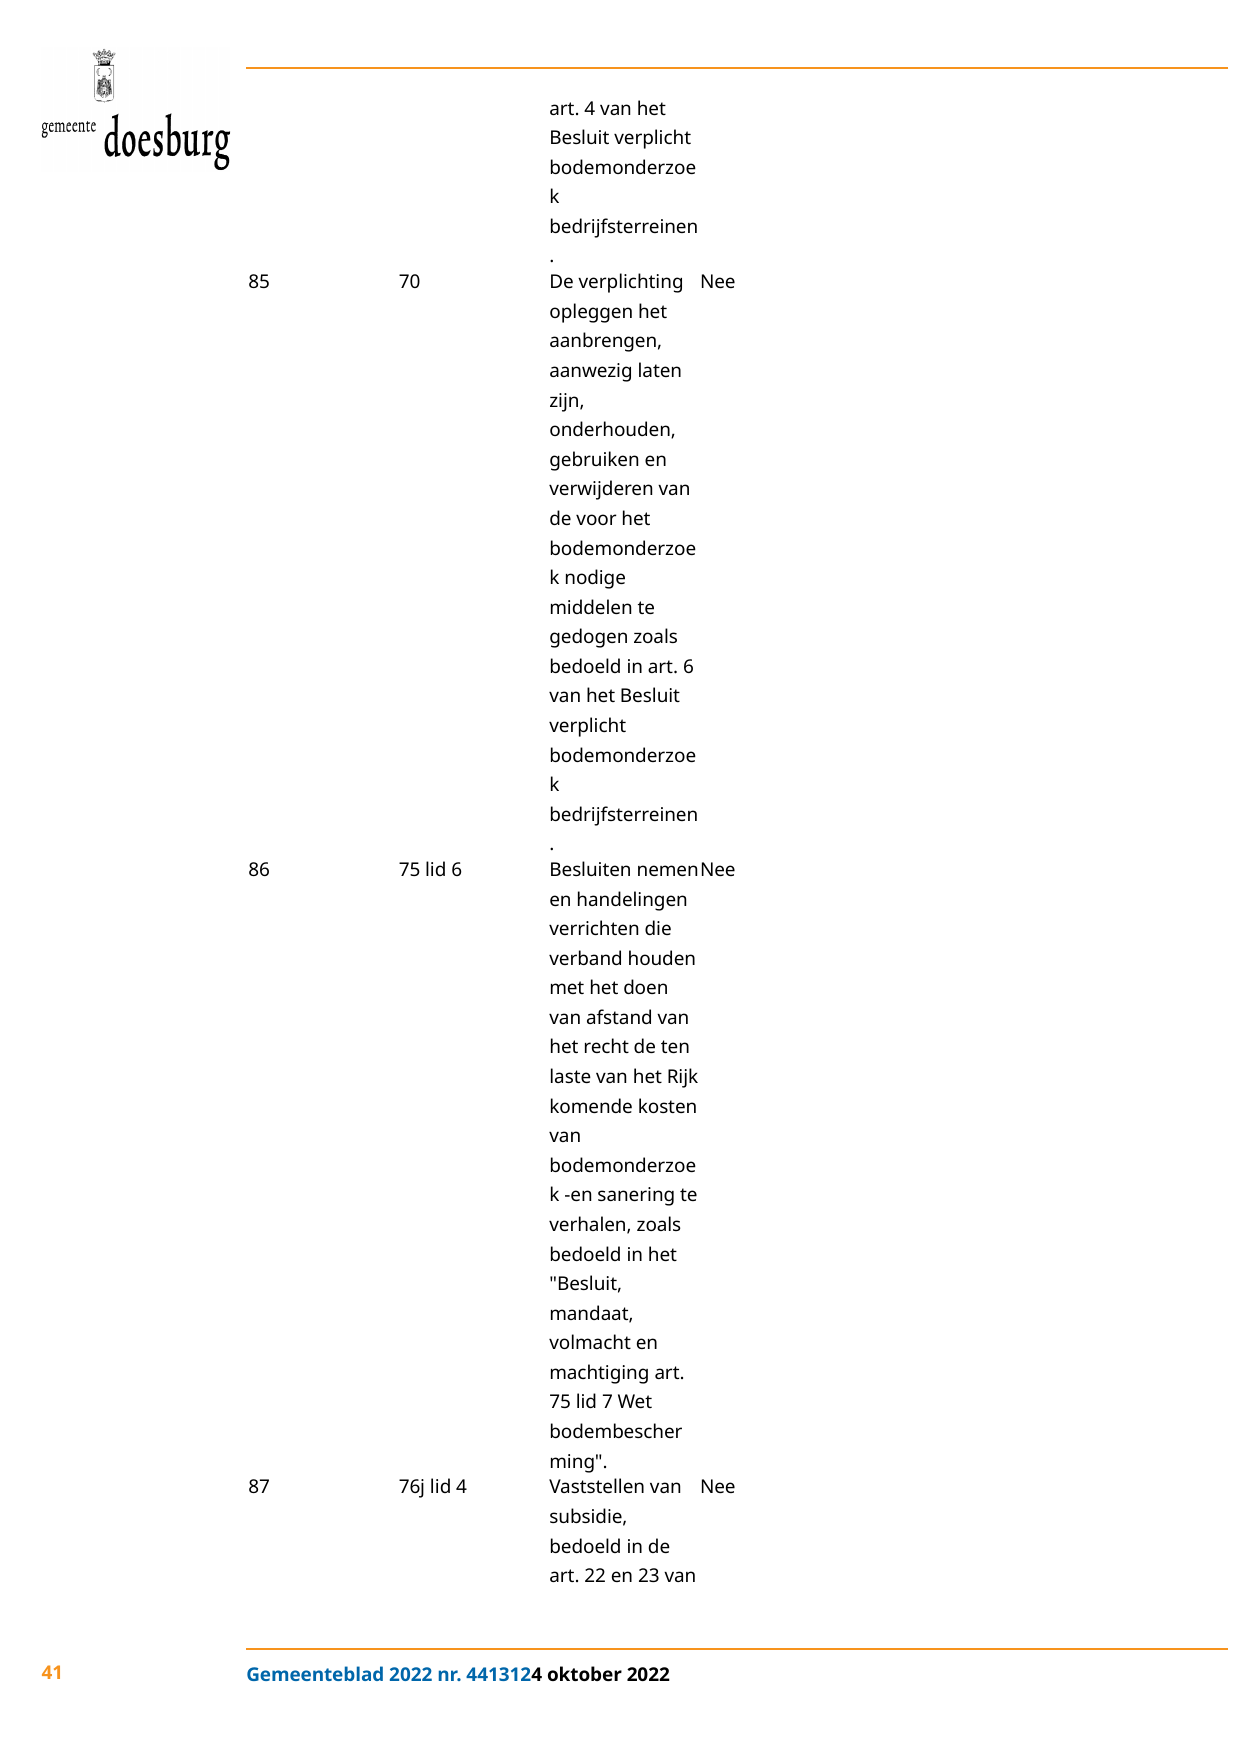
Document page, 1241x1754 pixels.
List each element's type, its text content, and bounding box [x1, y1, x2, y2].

table_cell [850, 95, 1001, 268]
table_cell 75 lid 6 [399, 856, 549, 1474]
table_cell [1001, 269, 1152, 856]
table_cell Nee [700, 1474, 850, 1588]
picture [41, 47, 231, 172]
table_cell [399, 95, 549, 268]
table_cell 86 [248, 856, 398, 1474]
table_cell Nee [700, 269, 850, 856]
table_cell [850, 1474, 1001, 1588]
table_cell [850, 856, 1001, 1474]
table_cell [850, 269, 1001, 856]
table_cell [700, 95, 850, 268]
table_cell [1001, 856, 1152, 1474]
table_cell art. 4 van het Besluit verplicht bodemonderzoek bedrijfsterreinen. [549, 95, 700, 268]
table_cell De verplichting opleggen het aanbrengen, aanwezig laten zijn, onderhouden, gebruiken en verwijderen van de voor het bodemonderzoek nodige middelen te gedogen zoals bedoeld in art. 6 van het Besluit verplicht bodemonderzoek bedrijfsterreinen. [549, 269, 700, 856]
table_cell [248, 95, 398, 268]
table_cell 76j lid 4 [399, 1474, 549, 1588]
table_cell [1001, 1474, 1152, 1588]
table_cell 85 [248, 269, 398, 856]
table_cell Besluiten nemen en handelingen verrichten die verband houden met het doen van afstand van het recht de ten laste van het Rijk komende kosten van bodemonderzoek -en sanering te verhalen, zoals bedoeld in het "Besluit, mandaat, volmacht en machtiging art. 75 lid 7 Wet bodembescherming". [549, 856, 700, 1474]
table_cell Vaststellen van subsidie, bedoeld in de art. 22 en 23 van [549, 1474, 700, 1588]
table_cell Nee [700, 856, 850, 1474]
table_cell 87 [248, 1474, 398, 1588]
table_cell 70 [399, 269, 549, 856]
table_cell [1001, 95, 1152, 268]
